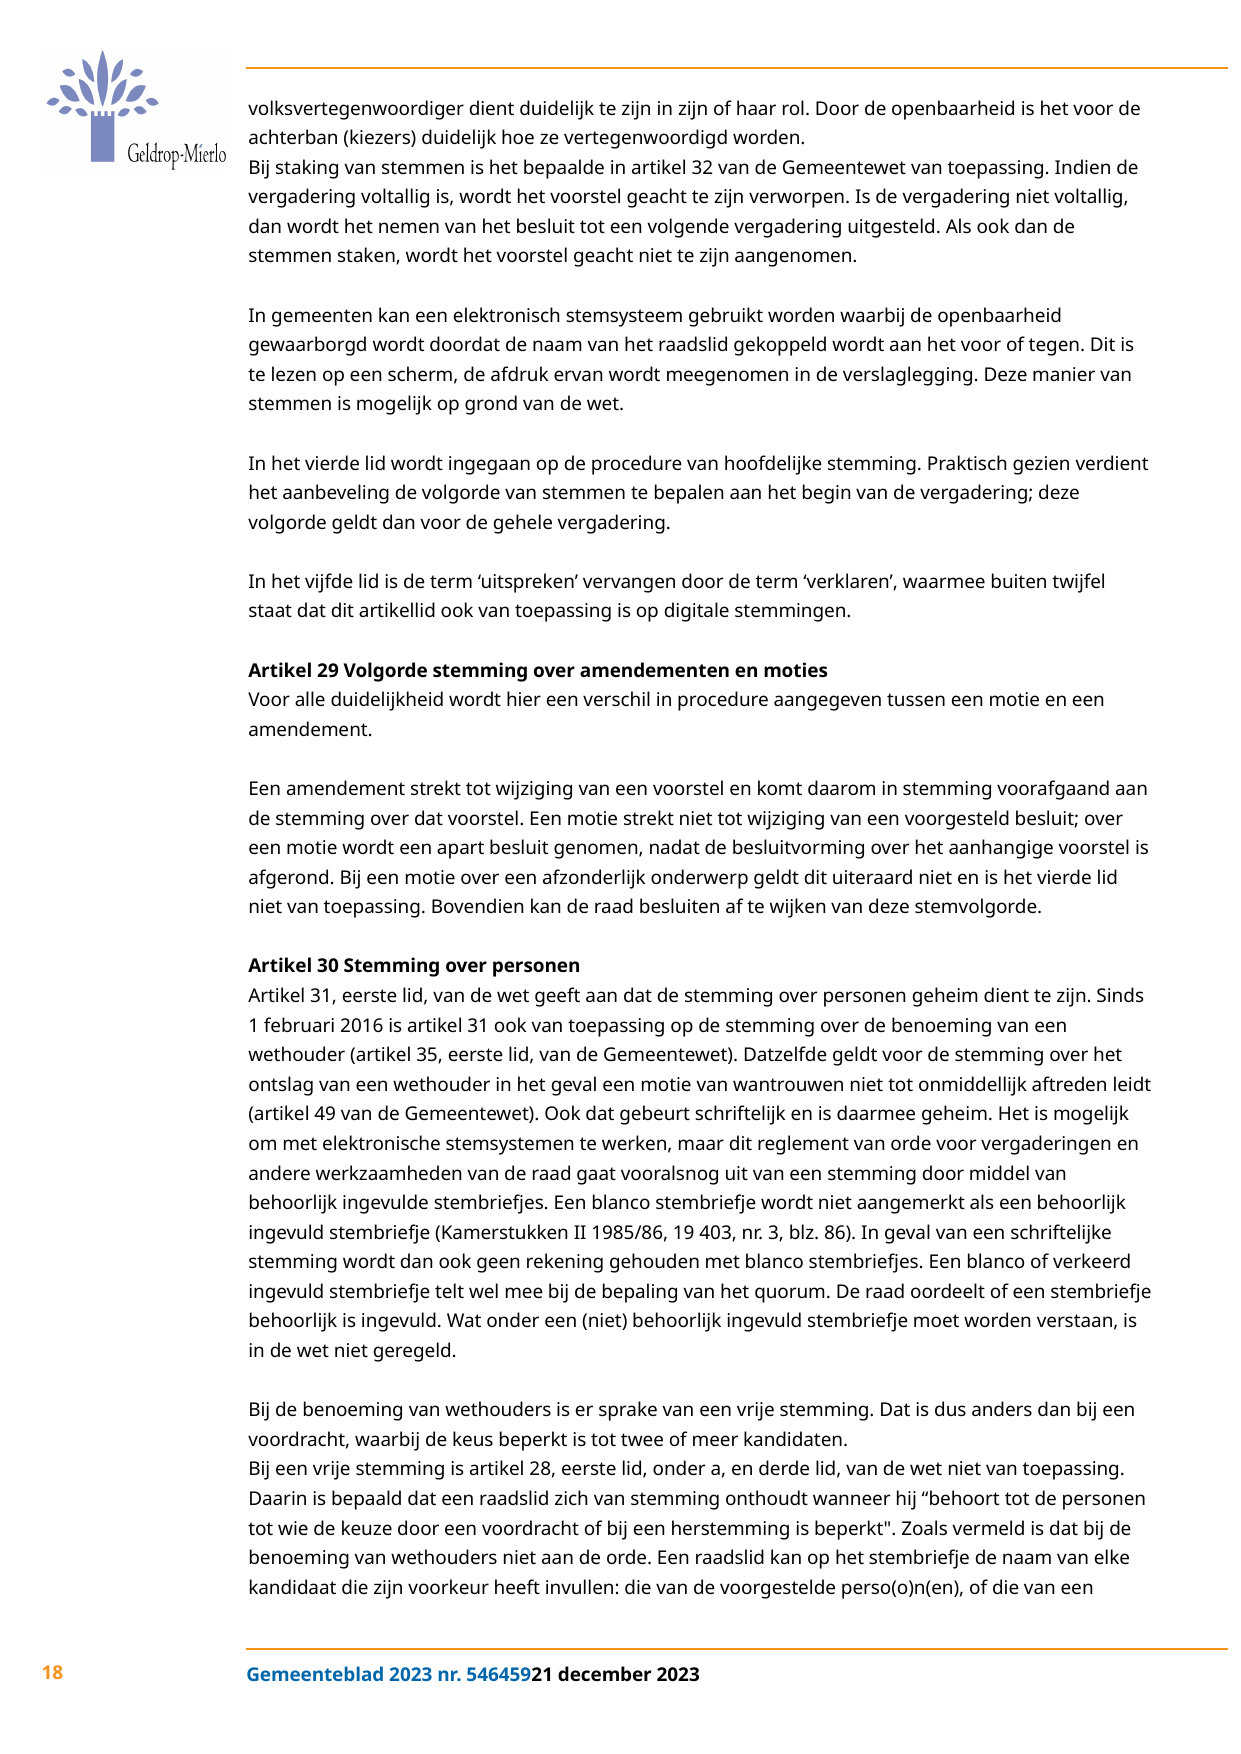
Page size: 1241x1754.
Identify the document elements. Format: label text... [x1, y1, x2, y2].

text Bij staking van stemmen is het bepaalde in artikel 32 van de Gemeentewet van toepassing. Indien de vergadering voltallig is, wordt het voorstel geacht te zijn verworpen. Is de vergadering niet voltallig, dan wordt het nemen van het besluit tot een volgende vergadering uitgesteld. Als ook dan de stemmen staken, wordt het voorstel geacht niet te zijn aangenomen. [248, 154, 1152, 268]
text Bij de benoeming van wethouders is er sprake van een vrije stemming. Dat is dus anders dan bij een voordracht, waarbij de keus beperkt is tot twee of meer kandidaten. [248, 1396, 1152, 1452]
text Artikel 30 Stemming over personen [248, 953, 1152, 978]
text In het vierde lid wordt ingegaan op de procedure van hoofdelijke stemming. Praktisch gezien verdient het aanbeveling de volgorde van stemmen te bepalen aan het begin van de vergadering; deze volgorde geldt dan voor de gehele vergadering. [248, 450, 1152, 535]
text Voor alle duidelijkheid wordt hier een verschil in procedure aangegeven tussen een motie en een amendement. [248, 686, 1152, 742]
text Artikel 29 Volgorde stemming over amendementen en moties [248, 657, 1152, 683]
text Artikel 31, eerste lid, van de wet geeft aan dat de stemming over personen geheim dient te zijn. Sinds 1 februari 2016 is artikel 31 ook van toepassing op de stemming over de benoeming van een wethouder (artikel 35, eerste lid, van de Gemeentewet). Datzelfde geldt voor de stemming over het ontslag van een wethouder in het geval een motie van wantrouwen niet tot onmiddellijk aftreden leidt (artikel 49 van de Gemeentewet). Ook dat gebeurt schriftelijk en is daarmee geheim. Het is mogelijk om met elektronische stemsystemen te werken, maar dit reglement van orde voor vergaderingen en andere werkzaamheden van de raad gaat vooralsnog uit van een stemming door middel van behoorlijk ingevulde stembriefjes. Een blanco stembriefje wordt niet aangemerkt als een behoorlijk ingevuld stembriefje (Kamerstukken II 1985/86, 19 403, nr. 3, blz. 86). In geval van een schriftelijke stemming wordt dan ook geen rekening gehouden met blanco stembriefjes. Een blanco of verkeerd ingevuld stembriefje telt wel mee bij de bepaling van het quorum. De raad oordeelt of een stembriefje behoorlijk is ingevuld. Wat onder een (niet) behoorlijk ingevuld stembriefje moet worden verstaan, is in de wet niet geregeld. [248, 982, 1152, 1363]
text Bij een vrije stemming is artikel 28, eerste lid, onder a, en derde lid, van de wet niet van toepassing. Daarin is bepaald dat een raadslid zich van stemming onthoudt wanneer hij “behoort tot de personen tot wie de keuze door een voordracht of bij een herstemming is beperkt". Zoals vermeld is dat bij de benoeming van wethouders niet aan de orde. Een raadslid kan op het stembriefje de naam van elke kandidaat die zijn voorkeur heeft invullen: die van de voorgestelde perso(o)n(en), of die van een [248, 1456, 1152, 1600]
text Een amendement strekt tot wijziging van een voorstel en komt daarom in stemming voorafgaand aan de stemming over dat voorstel. Een motie strekt niet tot wijziging van een voorgesteld besluit; over een motie wordt een apart besluit genomen, nadat de besluitvorming over het aanhangige voorstel is afgerond. Bij een motie over een afzonderlijk onderwerp geldt dit uiteraard niet en is het vierde lid niet van toepassing. Bovendien kan de raad besluiten af te wijken van deze stemvolgorde. [248, 775, 1152, 919]
text volksvertegenwoordiger dient duidelijk te zijn in zijn of haar rol. Door de openbaarheid is het voor de achterban (kiezers) duidelijk hoe ze vertegenwoordigd worden. [248, 95, 1152, 150]
text In gemeenten kan een elektronisch stemsysteem gebruikt worden waarbij de openbaarheid gewaarborgd wordt doordat de naam van het raadslid gekoppeld wordt aan het voor of tegen. Dit is te lezen op een scherm, de afdruk ervan wordt meegenomen in de verslaglegging. Deze manier van stemmen is mogelijk op grond van de wet. [248, 302, 1152, 416]
picture [41, 47, 231, 172]
text In het vijfde lid is de term ‘uitspreken’ vervangen door de term ‘verklaren’, waarmee buiten twijfel staat dat dit artikellid ook van toepassing is op digitale stemmingen. [248, 568, 1152, 623]
